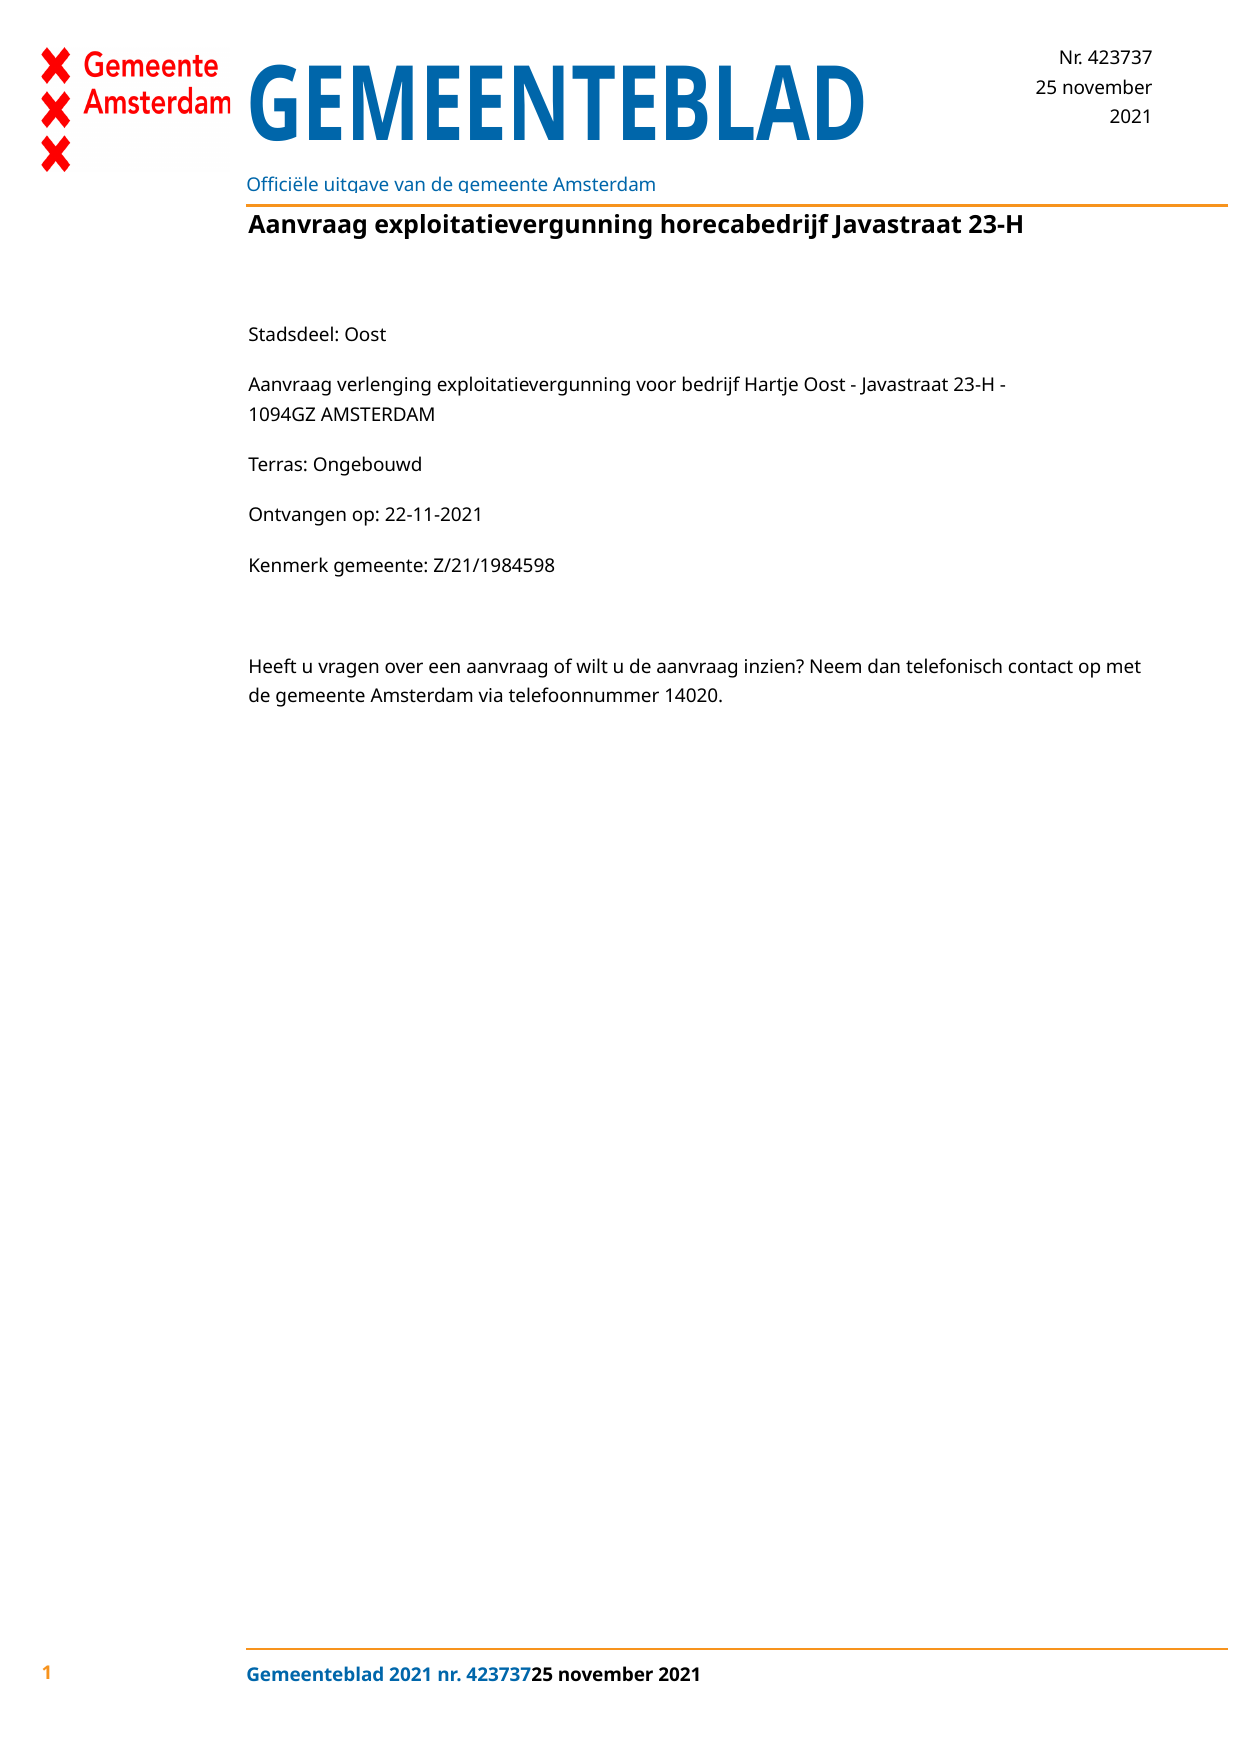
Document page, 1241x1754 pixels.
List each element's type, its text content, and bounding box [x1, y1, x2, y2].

text Ontvangen op: 22-11-2021 [248, 502, 1152, 527]
text Terras: Ongebouwd [248, 451, 1152, 477]
text Aanvraag exploitatievergunning horecabedrijf Javastraat 23-H [248, 207, 1152, 241]
text Kenmerk gemeente: Z/21/1984598 [248, 552, 1152, 578]
text Stadsdeel: Oost [248, 321, 1152, 346]
text Aanvraag verlenging exploitatievergunning voor bedrijf Hartje Oost - Javastraat 23-H - 1094GZ AMSTERDAM [248, 371, 1152, 426]
text Heeft u vragen over een aanvraag of wilt u de aanvraag inzien? Neem dan telefonisch contact op met de gemeente Amsterdam via telefoonnummer 14020. [248, 653, 1152, 708]
picture [41, 47, 231, 172]
